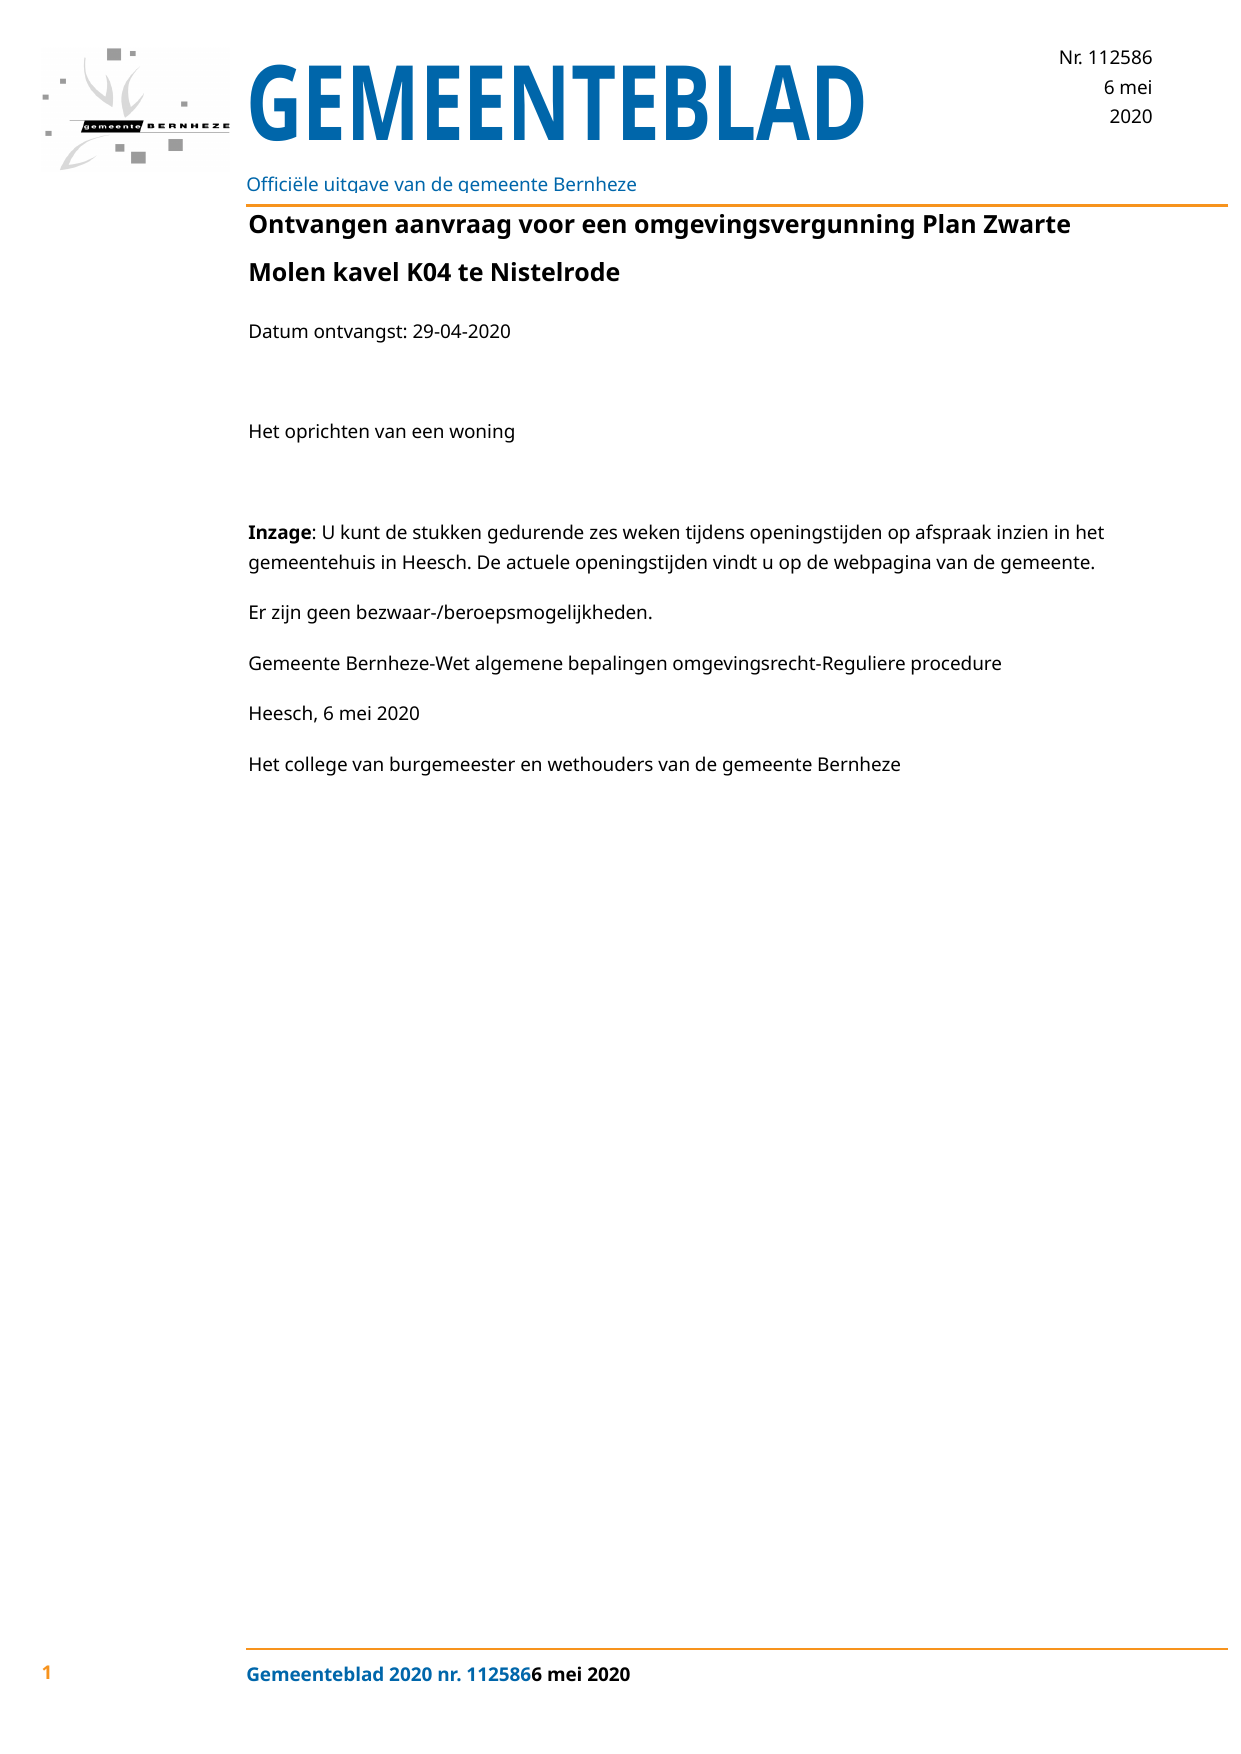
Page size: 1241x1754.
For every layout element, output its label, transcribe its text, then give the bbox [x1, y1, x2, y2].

text Het oprichten van een woning [248, 419, 1152, 444]
text Er zijn geen bezwaar-/beroepsmogelijkheden. [248, 599, 1152, 625]
text Het college van burgemeester en wethouders van de gemeente Bernheze [248, 751, 1152, 777]
text Ontvangen aanvraag voor een omgevingsvergunning Plan Zwarte Molen kavel K04 te Nistelrode [248, 207, 1152, 288]
text Datum ontvangst: 29-04-2020 [248, 318, 1152, 344]
text Inzage: U kunt de stukken gedurende zes weken tijdens openingstijden op afspraak inzien in het gemeentehuis in Heesch. De actuele openingstijden vindt u op de webpagina van de gemeente. [248, 519, 1152, 575]
text Heesch, 6 mei 2020 [248, 700, 1152, 726]
text Gemeente Bernheze-Wet algemene bepalingen omgevingsrecht-Reguliere procedure [248, 650, 1152, 676]
picture [41, 47, 231, 172]
